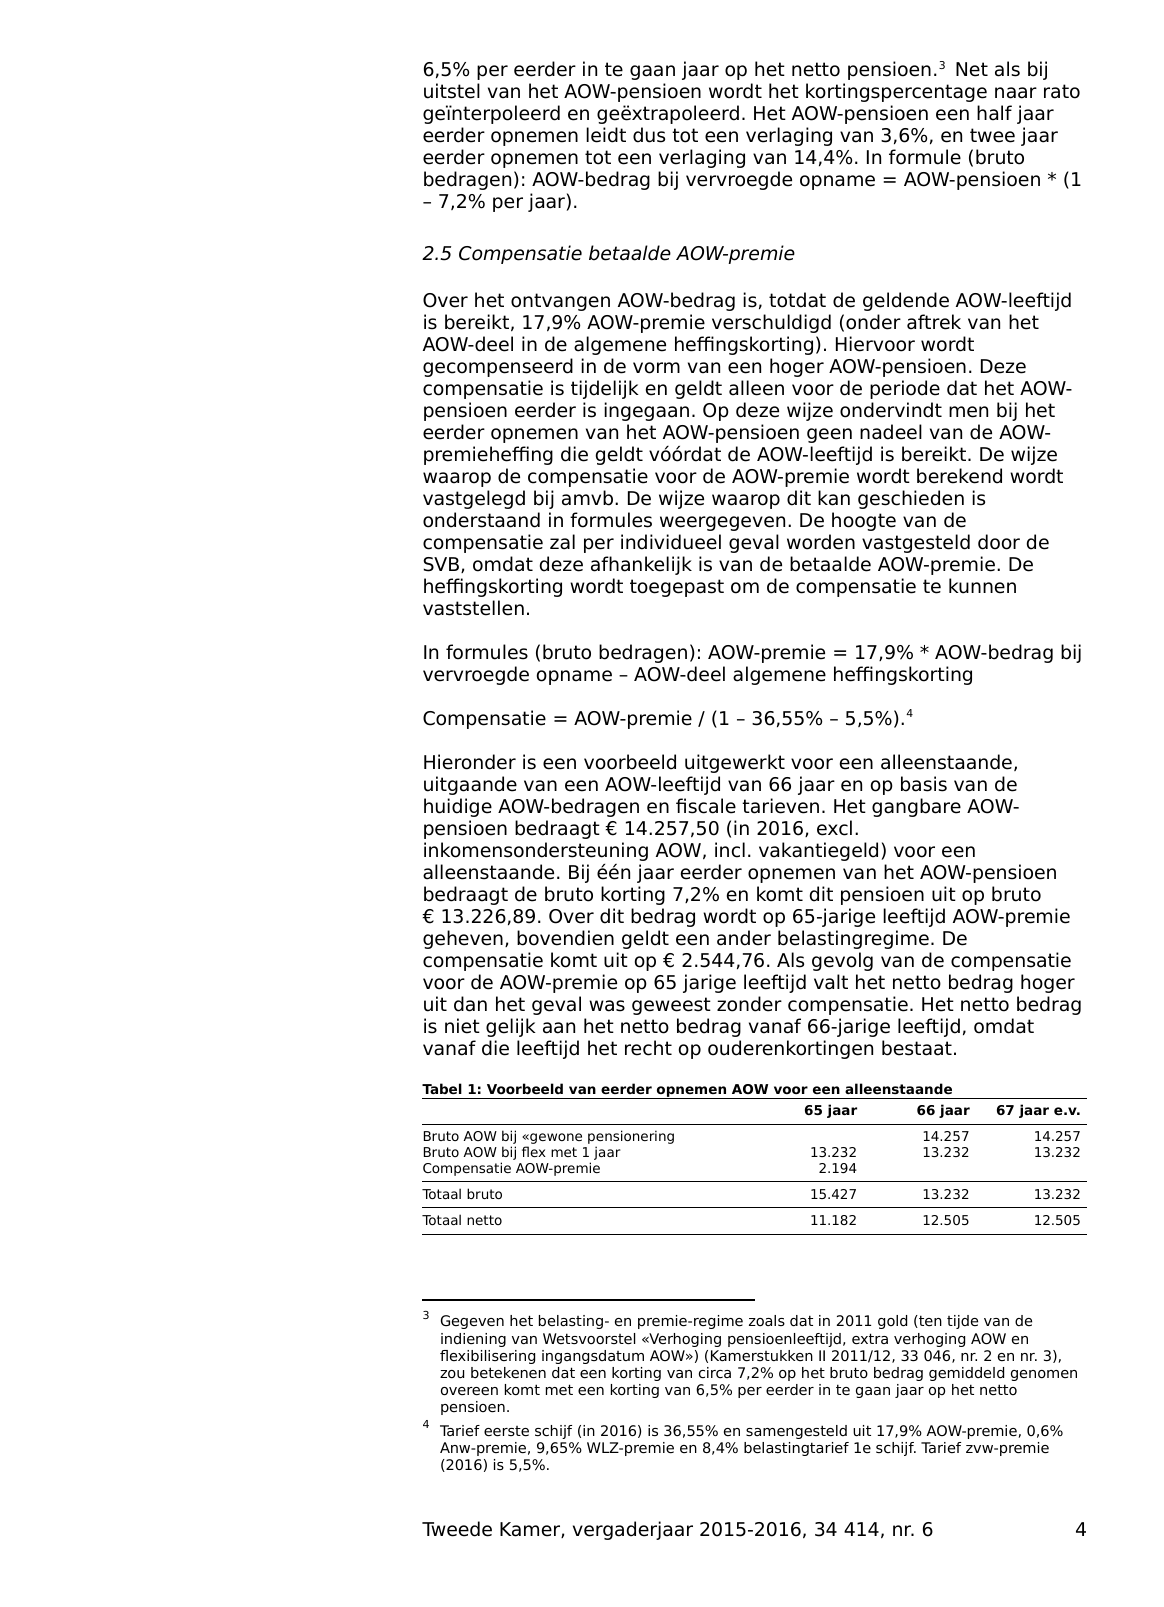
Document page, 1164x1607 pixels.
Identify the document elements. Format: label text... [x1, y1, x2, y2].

table_cell 2.194 [738, 1161, 863, 1181]
table_cell [422, 1099, 738, 1123]
table_cell 13.232 [738, 1145, 863, 1161]
table_cell Bruto AOW bij «gewone pensionering [422, 1125, 738, 1145]
table_cell Compensatie AOW-premie [422, 1161, 738, 1181]
table_cell 65 jaar [738, 1099, 863, 1123]
text Gegeven het belasting- en premie-regime zoals dat in 2011 gold (ten tijde van de indiening van Wetsvoorstel «Verhoging pensioenleeftijd, extra verhoging AOW en flexibilisering ingangsdatum AOW») (Kamerstukken II 2011/12, 33 046, nr. 2 en nr. 3), zou betekenen dat een korting van circa 7,2% op het bruto bedrag gemiddeld genomen overeen komt met een korting van 6,5% per eerder in te gaan jaar op het netto pensioen. [422, 1309, 1087, 1416]
table_header Tabel 1: Voorbeeld van eerder opnemen AOW voor een alleenstaande [422, 1082, 1087, 1097]
table_cell 14.257 [975, 1125, 1087, 1145]
table_cell Bruto AOW bij flex met 1 jaar [422, 1145, 738, 1161]
table_cell Totaal bruto [422, 1182, 738, 1207]
table_cell 13.232 [975, 1145, 1087, 1161]
text Over het ontvangen AOW-bedrag is, totdat de geldende AOW-leeftijd is bereikt, 17,9% AOW-premie verschuldigd (onder aftrek van het AOW-deel in de algemene heffingskorting). Hiervoor wordt gecompenseerd in de vorm van een hoger AOW-pensioen. Deze compensatie is tijdelijk en geldt alleen voor de periode dat het AOW-pensioen eerder is ingegaan. Op deze wijze ondervindt men bij het eerder opnemen van het AOW-pensioen geen nadeel van de AOW-premieheffing die geldt vóórdat de AOW-leeftijd is bereikt. De wijze waarop de compensatie voor de AOW-premie wordt berekend wordt vastgelegd bij amvb. De wijze waarop dit kan geschieden is onderstaand in formules weergegeven. De hoogte van de compensatie zal per individueel geval worden vastgesteld door de SVB, omdat deze afhankelijk is van de betaalde AOW-premie. De heffingskorting wordt toegepast om de compensatie te kunnen vaststellen. [422, 290, 1087, 619]
text 6,5% per eerder in te gaan jaar op het netto pensioen. Net als bij uitstel van het AOW-pensioen wordt het kortingspercentage naar rato geïnterpoleerd en geëxtrapoleerd. Het AOW-pensioen een half jaar eerder opnemen leidt dus tot een verlaging van 3,6%, en twee jaar eerder opnemen tot een verlaging van 14,4%. In formule (bruto bedragen): AOW-bedrag bij vervroegde opname = AOW-pensioen * (1 – 7,2% per jaar). [422, 59, 1087, 213]
table_cell 12.505 [863, 1208, 975, 1233]
table_cell 67 jaar e.v. [975, 1099, 1087, 1123]
table_cell [738, 1125, 863, 1145]
table_cell 11.182 [738, 1208, 863, 1233]
table_cell 14.257 [863, 1125, 975, 1145]
table_cell Totaal netto [422, 1208, 738, 1233]
table_cell 66 jaar [863, 1099, 975, 1123]
text Tarief eerste schijf (in 2016) is 36,55% en samengesteld uit 17,9% AOW-premie, 0,6% Anw-premie, 9,65% WLZ-premie en 8,4% belastingtarief 1e schijf. Tarief zvw-premie (2016) is 5,5%. [422, 1418, 1087, 1474]
text Hieronder is een voorbeeld uitgewerkt voor een alleenstaande, uitgaande van een AOW-leeftijd van 66 jaar en op basis van de huidige AOW-bedragen en fiscale tarieven. Het gangbare AOW-pensioen bedraagt € 14.257,50 (in 2016, excl. inkomensondersteuning AOW, incl. vakantiegeld) voor een alleenstaande. Bij één jaar eerder opnemen van het AOW-pensioen bedraagt de bruto korting 7,2% en komt dit pensioen uit op bruto € 13.226,89. Over dit bedrag wordt op 65-jarige leeftijd AOW-premie geheven, bovendien geldt een ander belastingregime. De compensatie komt uit op € 2.544,76. Als gevolg van de compensatie voor de AOW-premie op 65 jarige leeftijd valt het netto bedrag hoger uit dan het geval was geweest zonder compensatie. Het netto bedrag is niet gelijk aan het netto bedrag vanaf 66-jarige leeftijd, omdat vanaf die leeftijd het recht op ouderenkortingen bestaat. [422, 752, 1087, 1060]
table_cell 13.232 [863, 1145, 975, 1161]
table_cell 12.505 [975, 1208, 1087, 1233]
table_cell [975, 1161, 1087, 1181]
table_cell 13.232 [975, 1182, 1087, 1207]
text Compensatie = AOW-premie / (1 – 36,55% – 5,5%). [422, 708, 1087, 730]
subtitle 2.5 Compensatie betaalde AOW-premie [422, 243, 1087, 265]
table_cell 13.232 [863, 1182, 975, 1207]
table_cell [863, 1161, 975, 1181]
table_cell 15.427 [738, 1182, 863, 1207]
text In formules (bruto bedragen): AOW-premie = 17,9% * AOW-bedrag bij vervroegde opname – AOW-deel algemene heffingskorting [422, 642, 1087, 686]
